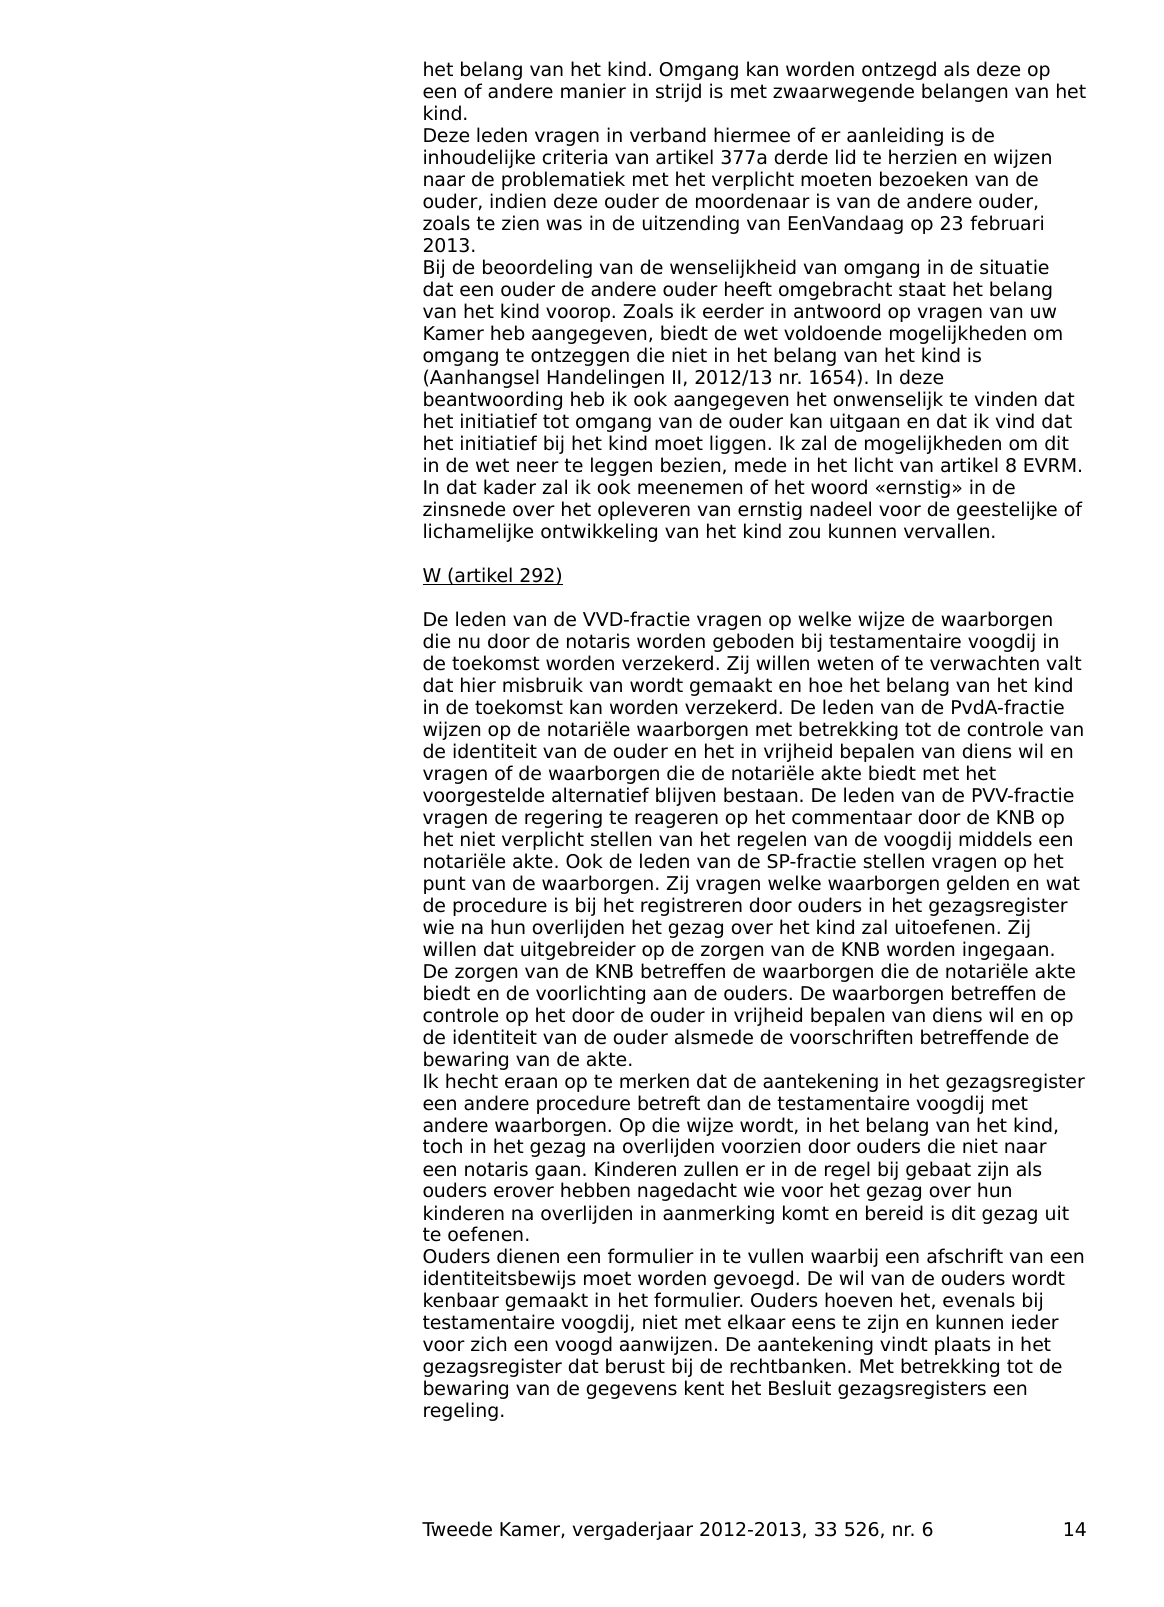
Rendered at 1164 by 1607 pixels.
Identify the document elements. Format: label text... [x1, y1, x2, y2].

text Bij de beoordeling van de wenselijkheid van omgang in de situatie dat een ouder de andere ouder heeft omgebracht staat het belang van het kind voorop. Zoals ik eerder in antwoord op vragen van uw Kamer heb aangegeven, biedt de wet voldoende mogelijkheden om omgang te ontzeggen die niet in het belang van het kind is (Aanhangsel Handelingen II, 2012/13 nr. 1654). In deze beantwoording heb ik ook aangegeven het onwenselijk te vinden dat het initiatief tot omgang van de ouder kan uitgaan en dat ik vind dat het initiatief bij het kind moet liggen. Ik zal de mogelijkheden om dit in de wet neer te leggen bezien, mede in het licht van artikel 8 EVRM. In dat kader zal ik ook meenemen of het woord «ernstig» in de zinsnede over het opleveren van ernstig nadeel voor de geestelijke of lichamelijke ontwikkeling van het kind zou kunnen vervallen. [422, 257, 1087, 543]
text Ik hecht eraan op te merken dat de aantekening in het gezagsregister een andere procedure betreft dan de testamentaire voogdij met andere waarborgen. Op die wijze wordt, in het belang van het kind, toch in het gezag na overlijden voorzien door ouders die niet naar een notaris gaan. Kinderen zullen er in de regel bij gebaat zijn als ouders erover hebben nagedacht wie voor het gezag over hun kinderen na overlijden in aanmerking komt en bereid is dit gezag uit te oefenen. [422, 1071, 1087, 1246]
text Ouders dienen een formulier in te vullen waarbij een afschrift van een identiteitsbewijs moet worden gevoegd. De wil van de ouders wordt kenbaar gemaakt in het formulier. Ouders hoeven het, evenals bij testamentaire voogdij, niet met elkaar eens te zijn en kunnen ieder voor zich een voogd aanwijzen. De aantekening vindt plaats in het gezagsregister dat berust bij de rechtbanken. Met betrekking tot de bewaring van de gegevens kent het Besluit gezagsregisters een regeling. [422, 1246, 1087, 1422]
subtitle W (artikel 292) [422, 565, 1087, 587]
text De leden van de VVD-fractie vragen op welke wijze de waarborgen die nu door de notaris worden geboden bij testamentaire voogdij in de toekomst worden verzekerd. Zij willen weten of te verwachten valt dat hier misbruik van wordt gemaakt en hoe het belang van het kind in de toekomst kan worden verzekerd. De leden van de PvdA-fractie wijzen op de notariële waarborgen met betrekking tot de controle van de identiteit van de ouder en het in vrijheid bepalen van diens wil en vragen of de waarborgen die de notariële akte biedt met het voorgestelde alternatief blijven bestaan. De leden van de PVV-fractie vragen de regering te reageren op het commentaar door de KNB op het niet verplicht stellen van het regelen van de voogdij middels een notariële akte. Ook de leden van de SP-fractie stellen vragen op het punt van de waarborgen. Zij vragen welke waarborgen gelden en wat de procedure is bij het registreren door ouders in het gezagsregister wie na hun overlijden het gezag over het kind zal uitoefenen. Zij willen dat uitgebreider op de zorgen van de KNB worden ingegaan. [422, 609, 1087, 961]
text De zorgen van de KNB betreffen de waarborgen die de notariële akte biedt en de voorlichting aan de ouders. De waarborgen betreffen de controle op het door de ouder in vrijheid bepalen van diens wil en op de identiteit van de ouder alsmede de voorschriften betreffende de bewaring van de akte. [422, 961, 1087, 1071]
text het belang van het kind. Omgang kan worden ontzegd als deze op een of andere manier in strijd is met zwaarwegende belangen van het kind. [422, 59, 1087, 125]
text Deze leden vragen in verband hiermee of er aanleiding is de inhoudelijke criteria van artikel 377a derde lid te herzien en wijzen naar de problematiek met het verplicht moeten bezoeken van de ouder, indien deze ouder de moordenaar is van de andere ouder, zoals te zien was in de uitzending van EenVandaag op 23 februari 2013. [422, 125, 1087, 257]
